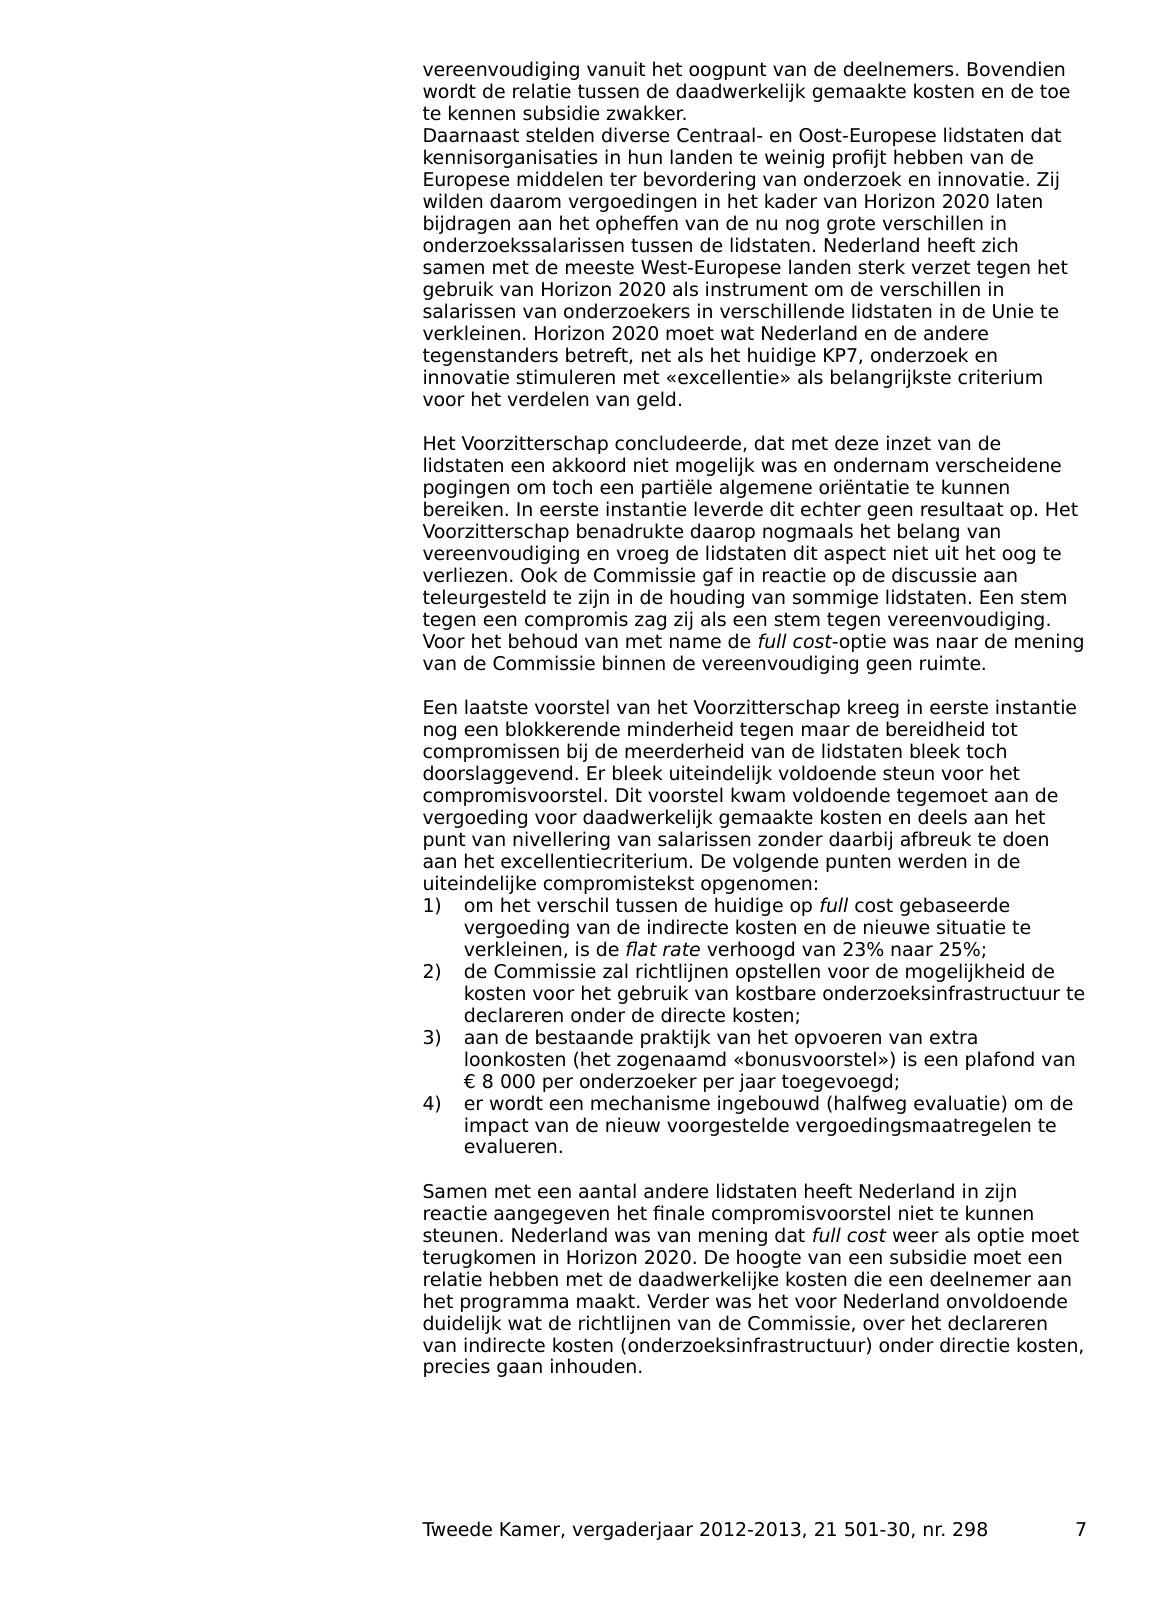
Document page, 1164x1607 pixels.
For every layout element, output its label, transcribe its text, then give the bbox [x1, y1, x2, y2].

text Samen met een aantal andere lidstaten heeft Nederland in zijn reactie aangegeven het finale compromisvoorstel niet te kunnen steunen. Nederland was van mening dat full cost weer als optie moet terugkomen in Horizon 2020. De hoogte van een subsidie moet een relatie hebben met de daadwerkelijke kosten die een deelnemer aan het programma maakt. Verder was het voor Nederland onvoldoende duidelijk wat de richtlijnen van de Commissie, over het declareren van indirecte kosten (onderzoeksinfrastructuur) onder directie kosten, precies gaan inhouden. [422, 1181, 1087, 1378]
text Een laatste voorstel van het Voorzitterschap kreeg in eerste instantie nog een blokkerende minderheid tegen maar de bereidheid tot compromissen bij de meerderheid van de lidstaten bleek toch doorslaggevend. Er bleek uiteindelijk voldoende steun voor het compromisvoorstel. Dit voorstel kwam voldoende tegemoet aan de vergoeding voor daadwerkelijk gemaakte kosten en deels aan het punt van nivellering van salarissen zonder daarbij afbreuk te doen aan het excellentiecriterium. De volgende punten werden in de uiteindelijke compromistekst opgenomen: [422, 697, 1087, 895]
text 3) aan de bestaande praktijk van het opvoeren van extra loonkosten (het zogenaamd «bonusvoorstel») is een plafond van € 8 000 per onderzoeker per jaar toegevoegd; [422, 1027, 1087, 1092]
text Het Voorzitterschap concludeerde, dat met deze inzet van de lidstaten een akkoord niet mogelijk was en ondernam verscheidene pogingen om toch een partiële algemene oriëntatie te kunnen bereiken. In eerste instantie leverde dit echter geen resultaat op. Het Voorzitterschap benadrukte daarop nogmaals het belang van vereenvoudiging en vroeg de lidstaten dit aspect niet uit het oog te verliezen. Ook de Commissie gaf in reactie op de discussie aan teleurgesteld te zijn in de houding van sommige lidstaten. Een stem tegen een compromis zag zij als een stem tegen vereenvoudiging. Voor het behoud van met name de full cost-optie was naar de mening van de Commissie binnen de vereenvoudiging geen ruimte. [422, 433, 1087, 675]
text Daarnaast stelden diverse Centraal- en Oost-Europese lidstaten dat kennisorganisaties in hun landen te weinig profijt hebben van de Europese middelen ter bevordering van onderzoek en innovatie. Zij wilden daarom vergoedingen in het kader van Horizon 2020 laten bijdragen aan het opheffen van de nu nog grote verschillen in onderzoekssalarissen tussen de lidstaten. Nederland heeft zich samen met de meeste West-Europese landen sterk verzet tegen het gebruik van Horizon 2020 als instrument om de verschillen in salarissen van onderzoekers in verschillende lidstaten in de Unie te verkleinen. Horizon 2020 moet wat Nederland en de andere tegenstanders betreft, net als het huidige KP7, onderzoek en innovatie stimuleren met «excellentie» als belangrijkste criterium voor het verdelen van geld. [422, 125, 1087, 411]
text 1) om het verschil tussen de huidige op full cost gebaseerde vergoeding van de indirecte kosten en de nieuwe situatie te verkleinen, is de flat rate verhoogd van 23% naar 25%; [422, 895, 1087, 961]
text 2) de Commissie zal richtlijnen opstellen voor de mogelijkheid de kosten voor het gebruik van kostbare onderzoeksinfrastructuur te declareren onder de directe kosten; [422, 961, 1087, 1027]
text 4) er wordt een mechanisme ingebouwd (halfweg evaluatie) om de impact van de nieuw voorgestelde vergoedingsmaatregelen te evalueren. [422, 1092, 1087, 1158]
text vereenvoudiging vanuit het oogpunt van de deelnemers. Bovendien wordt de relatie tussen de daadwerkelijk gemaakte kosten en de toe te kennen subsidie zwakker. [422, 59, 1087, 125]
